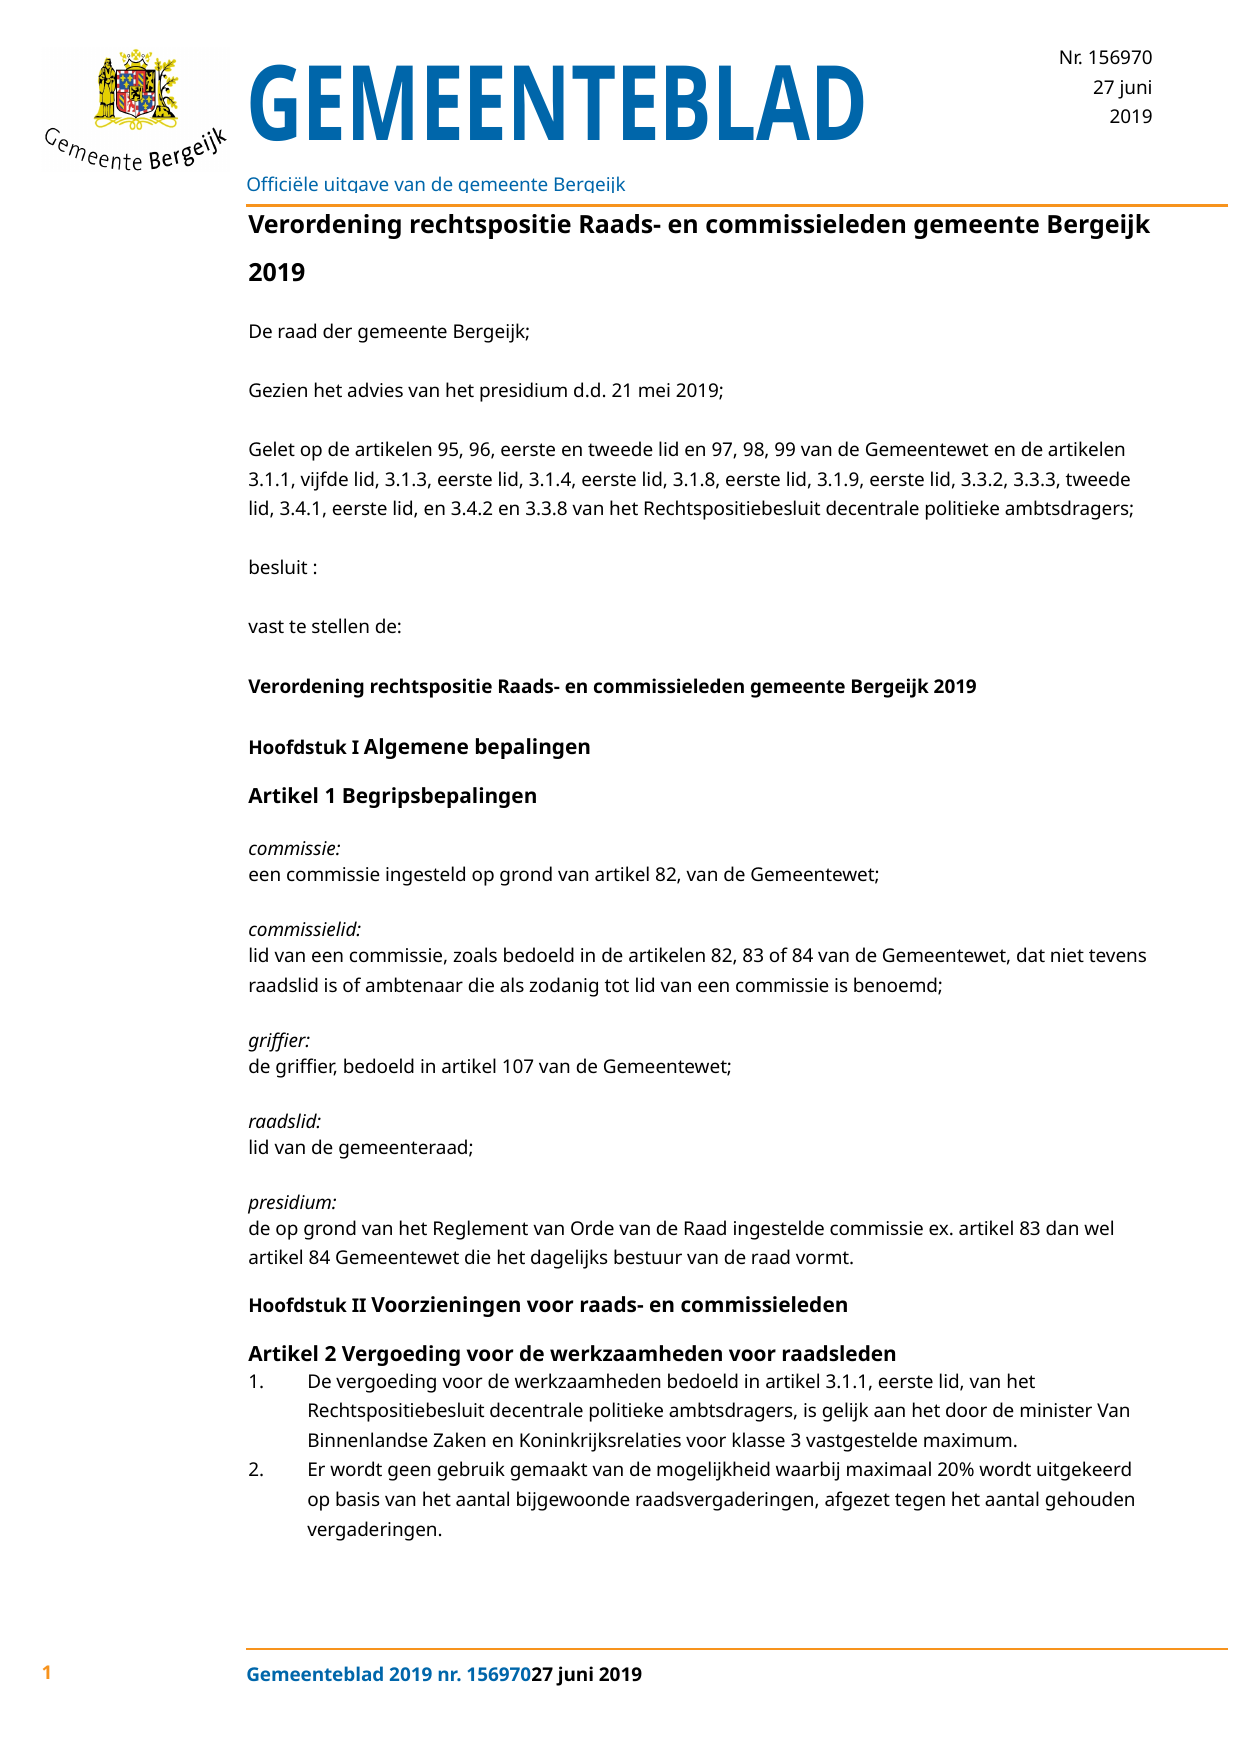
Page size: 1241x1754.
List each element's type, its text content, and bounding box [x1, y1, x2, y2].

text Verordening rechtspositie Raads- en commissieleden gemeente Bergeijk 2019 [248, 207, 1152, 288]
text lid van een commissie, zoals bedoeld in de artikelen 82, 83 of 84 van de Gemeentewet, dat niet tevens raadslid is of ambtenaar die als zodanig tot lid van een commissie is benoemd; [248, 942, 1152, 998]
text De raad der gemeente Bergeijk; [248, 318, 1152, 344]
text Verordening rechtspositie Raads- en commissieleden gemeente Bergeijk 2019 [248, 673, 1152, 699]
text commissie: [248, 836, 1152, 861]
text een commissie ingesteld op grond van artikel 82, van de Gemeentewet; [248, 861, 1152, 887]
text besluit : [248, 554, 1152, 580]
list Er wordt geen gebruik gemaakt van de mogelijkheid waarbij maximaal 20% wordt uitgekeerd op basis van het aantal bijgewoonde raadsvergaderingen, afgezet tegen het aantal gehouden vergaderingen. [248, 1457, 1152, 1542]
text presidium: [248, 1189, 1152, 1215]
list De vergoeding voor de werkzaamheden bedoeld in artikel 3.1.1, eerste lid, van het Rechtspositiebesluit decentrale politieke ambtsdragers, is gelijk aan het door de minister Van Binnenlandse Zaken en Koninkrijksrelaties voor klasse 3 vastgestelde maximum. [248, 1368, 1152, 1453]
text Gezien het advies van het presidium d.d. 21 mei 2019; [248, 377, 1152, 403]
picture [41, 47, 231, 172]
text lid van de gemeenteraad; [248, 1134, 1152, 1160]
text commissielid: [248, 917, 1152, 942]
text Gelet op de artikelen 95, 96, eerste en tweede lid en 97, 98, 99 van de Gemeentewet en de artikelen 3.1.1, vijfde lid, 3.1.3, eerste lid, 3.1.4, eerste lid, 3.1.8, eerste lid, 3.1.9, eerste lid, 3.3.2, 3.3.3, tweede lid, 3.4.1, eerste lid, en 3.4.2 en 3.3.8 van het Rechtspositiebesluit decentrale politieke ambtsdragers; [248, 436, 1152, 521]
text de griffier, bedoeld in artikel 107 van de Gemeentewet; [248, 1053, 1152, 1079]
text Artikel 1 Begripsbepalingen [248, 781, 1152, 810]
text Hoofdstuk II Voorzieningen voor raads- en commissieleden [248, 1290, 1152, 1319]
text griffier: [248, 1027, 1152, 1053]
text Artikel 2 Vergoeding voor de werkzaamheden voor raadsleden [248, 1339, 1152, 1368]
text raadslid: [248, 1108, 1152, 1134]
text de op grond van het Reglement van Orde van de Raad ingestelde commissie ex. artikel 83 dan wel artikel 84 Gemeentewet die het dagelijks bestuur van de raad vormt. [248, 1215, 1152, 1270]
text vast te stellen de: [248, 614, 1152, 639]
text Hoofdstuk I Algemene bepalingen [248, 732, 1152, 761]
